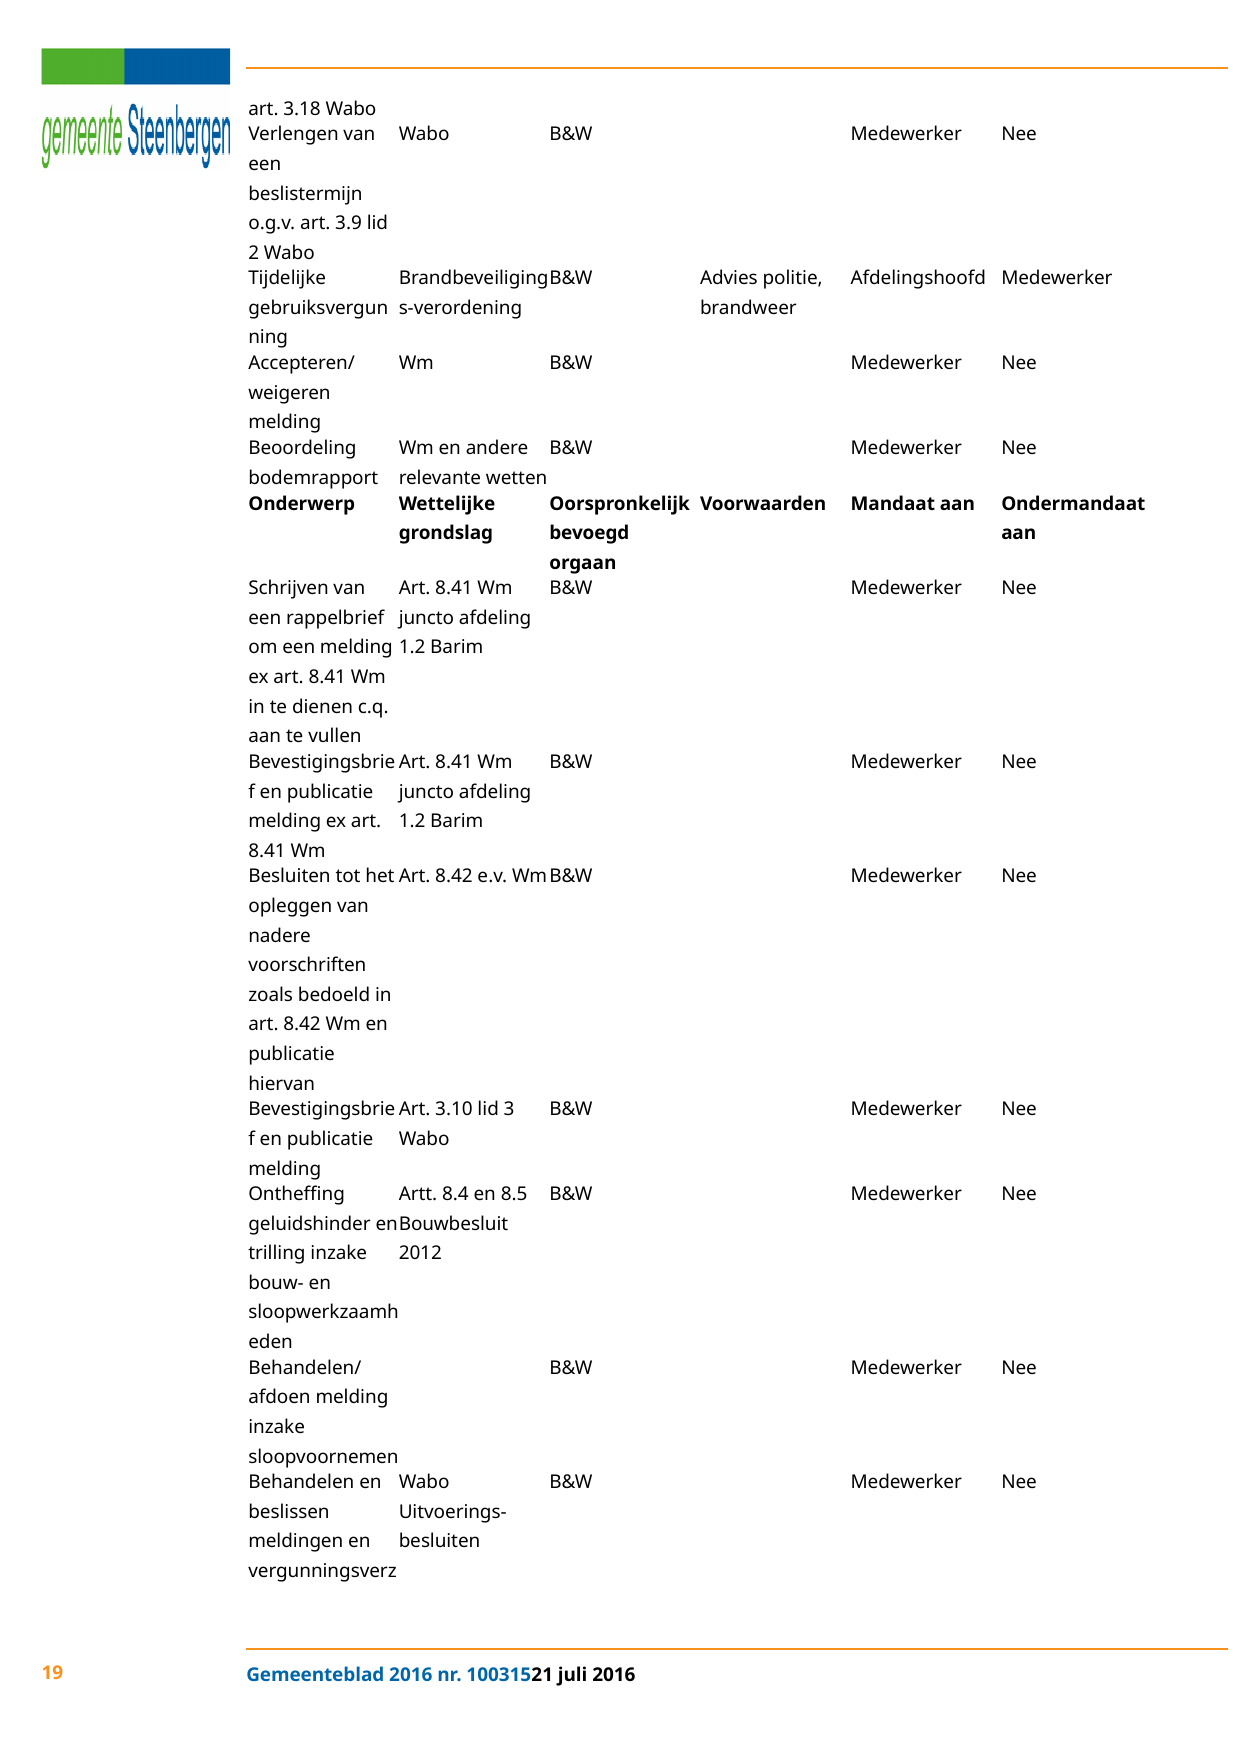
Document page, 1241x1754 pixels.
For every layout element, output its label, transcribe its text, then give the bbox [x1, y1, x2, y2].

table_cell Nee [1001, 1469, 1152, 1583]
table_cell Medewerker [850, 1180, 1001, 1354]
table_cell Advies politie, brandweer [700, 265, 850, 349]
table_cell B&W [549, 350, 700, 434]
table_cell Nee [1001, 350, 1152, 434]
table_cell [700, 1180, 850, 1354]
table_cell B&W [549, 1469, 700, 1583]
table_cell Besluiten tot het opleggen van nadere voorschriften zoals bedoeld in art. 8.42 Wm en publicatie hiervan [248, 863, 398, 1096]
table_cell Onderwerp [248, 490, 398, 574]
table_cell [700, 1354, 850, 1468]
table_cell Beoordeling bodemrapport [248, 434, 398, 490]
table_cell Wabo Uitvoerings-besluiten [399, 1469, 549, 1583]
table_cell [700, 575, 850, 748]
table_cell Medewerker [850, 350, 1001, 434]
picture [41, 47, 231, 172]
table_cell Medewerker [850, 1469, 1001, 1583]
table_cell Wettelijke grondslag [399, 490, 549, 574]
table_cell Brandbeveiligings-verordening [399, 265, 549, 349]
table_cell Nee [1001, 1354, 1152, 1468]
table_cell Wabo [399, 121, 549, 264]
table_cell Bevestigingsbrief en publicatie melding ex art. 8.41 Wm [248, 748, 398, 863]
table_cell [700, 748, 850, 863]
table_cell Mandaat aan [850, 490, 1001, 574]
table_cell [700, 1469, 850, 1583]
table_cell Art. 3.10 lid 3 Wabo [399, 1096, 549, 1180]
table_cell Nee [1001, 121, 1152, 264]
table_cell Afdelingshoofd [850, 265, 1001, 349]
table_cell Wm en andere relevante wetten [399, 434, 549, 490]
table_cell Medewerker [850, 121, 1001, 264]
table_cell Schrijven van een rappelbrief om een melding ex art. 8.41 Wm in te dienen c.q. aan te vullen [248, 575, 398, 748]
table_cell B&W [549, 265, 700, 349]
table_cell Art. 8.41 Wm juncto afdeling 1.2 Barim [399, 748, 549, 863]
table_cell [850, 95, 1001, 121]
table_cell Oorspronkelijk bevoegd orgaan [549, 490, 700, 574]
table_cell [549, 95, 700, 121]
table_cell Verlengen van een beslistermijn o.g.v. art. 3.9 lid 2 Wabo [248, 121, 398, 264]
table_cell art. 3.18 Wabo [248, 95, 398, 121]
table_cell [700, 95, 850, 121]
table_cell Art. 8.42 e.v. Wm [399, 863, 549, 1096]
table_cell Ondermandaat aan [1001, 490, 1152, 574]
table_cell Medewerker [850, 434, 1001, 490]
table_cell B&W [549, 575, 700, 748]
table_cell B&W [549, 863, 700, 1096]
table_cell Art. 8.41 Wm juncto afdeling 1.2 Barim [399, 575, 549, 748]
table_cell B&W [549, 434, 700, 490]
table_cell Medewerker [850, 575, 1001, 748]
table_cell Voorwaarden [700, 490, 850, 574]
table_cell Nee [1001, 575, 1152, 748]
table_cell Bevestigingsbrief en publicatie melding [248, 1096, 398, 1180]
table_cell Medewerker [1001, 265, 1152, 349]
table_cell B&W [549, 1180, 700, 1354]
table_cell Nee [1001, 748, 1152, 863]
table_cell Behandelen/afdoen melding inzake sloopvoornemen [248, 1354, 398, 1468]
table_cell Nee [1001, 434, 1152, 490]
table_cell Medewerker [850, 748, 1001, 863]
table_cell Medewerker [850, 1354, 1001, 1468]
table_cell Medewerker [850, 863, 1001, 1096]
table_cell [700, 121, 850, 264]
table_cell Nee [1001, 863, 1152, 1096]
table_cell Medewerker [850, 1096, 1001, 1180]
table_cell Ontheffing geluidshinder en trilling inzake bouw- en sloopwerkzaamheden [248, 1180, 398, 1354]
table_cell Artt. 8.4 en 8.5 Bouwbesluit 2012 [399, 1180, 549, 1354]
table_cell [700, 350, 850, 434]
table_cell [1001, 95, 1152, 121]
table_cell Accepteren/weigeren melding [248, 350, 398, 434]
table_cell [700, 1096, 850, 1180]
table_cell B&W [549, 121, 700, 264]
table_cell Wm [399, 350, 549, 434]
table_cell Nee [1001, 1096, 1152, 1180]
table_cell Nee [1001, 1180, 1152, 1354]
table_cell B&W [549, 748, 700, 863]
table_cell [399, 1354, 549, 1468]
table_cell Behandelen en beslissen meldingen en vergunningsverz [248, 1469, 398, 1583]
table_cell B&W [549, 1096, 700, 1180]
table_cell [399, 95, 549, 121]
table_cell [700, 863, 850, 1096]
table_cell B&W [549, 1354, 700, 1468]
table_cell Tijdelijke gebruiksvergunning [248, 265, 398, 349]
table_cell [700, 434, 850, 490]
